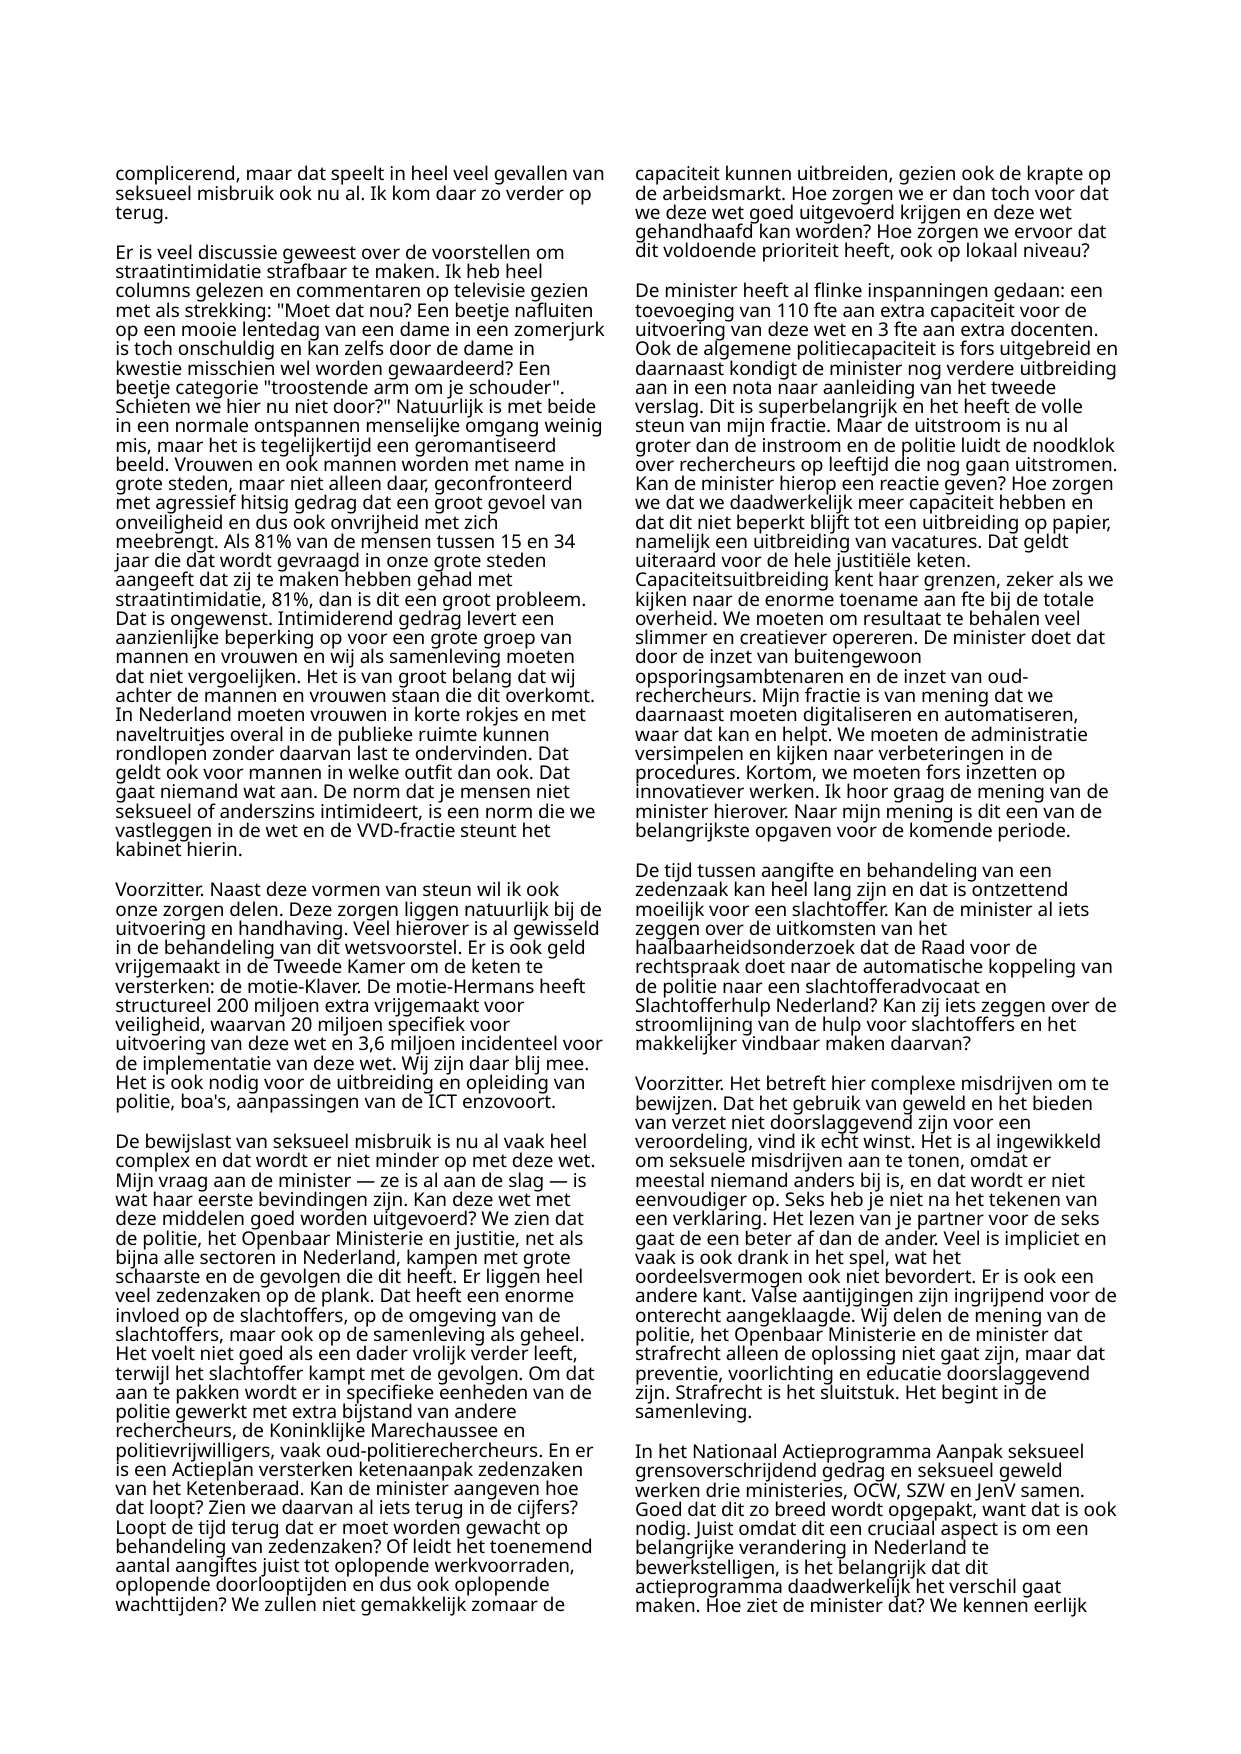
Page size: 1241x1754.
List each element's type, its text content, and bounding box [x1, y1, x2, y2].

text Voorzitter. Het betreft hier complexe misdrijven om te bewijzen. Dat het gebruik van geweld en het bieden van verzet niet doorslaggevend zijn voor een veroordeling, vind ik echt winst. Het is al ingewikkeld om seksuele misdrijven aan te tonen, omdat er meestal niemand anders bij is, en dat wordt er niet eenvoudiger op. Seks heb je niet na het tekenen van een verklaring. Het lezen van je partner voor de seks gaat de een beter af dan de ander. Veel is impliciet en vaak is ook drank in het spel, wat het oordeelsvermogen ook niet bevordert. Er is ook een andere kant. Valse aantijgingen zijn ingrijpend voor de onterecht aangeklaagde. Wij delen de mening van de politie, het Openbaar Ministerie en de minister dat strafrecht alleen de oplossing niet gaat zijn, maar dat preventie, voorlichting en educatie doorslaggevend zijn. Strafrecht is het sluitstuk. Het begint in de samenleving. [635, 1075, 1125, 1422]
text Voorzitter. Naast deze vormen van steun wil ik ook onze zorgen delen. Deze zorgen liggen natuurlijk bij de uitvoering en handhaving. Veel hierover is al gewisseld in de behandeling van dit wetsvoorstel. Er is ook geld vrijgemaakt in de Tweede Kamer om de keten te versterken: de motie-Klaver. De motie-Hermans heeft structureel 200 miljoen extra vrijgemaakt voor veiligheid, waarvan 20 miljoen specifiek voor uitvoering van deze wet en 3,6 miljoen incidenteel voor de implementatie van deze wet. Wij zijn daar blij mee. Het is ook nodig voor de uitbreiding en opleiding van politie, boa's, aanpassingen van de ICT enzovoort. [115, 881, 605, 1112]
text In het Nationaal Actieprogramma Aanpak seksueel grensoverschrijdend gedrag en seksueel geweld werken drie ministeries, OCW, SZW en JenV samen. Goed dat dit zo breed wordt opgepakt, want dat is ook nodig. Juist omdat dit een cruciaal aspect is om een belangrijke verandering in Nederland te bewerkstelligen, is het belangrijk dat dit actieprogramma daadwerkelijk het verschil gaat maken. Hoe ziet de minister dat? We kennen eerlijk [635, 1443, 1125, 1616]
text capaciteit kunnen uitbreiden, gezien ook de krapte op de arbeidsmarkt. Hoe zorgen we er dan toch voor dat we deze wet goed uitgevoerd krijgen en deze wet gehandhaafd kan worden? Hoe zorgen we ervoor dat dit voldoende prioriteit heeft, ook op lokaal niveau? [635, 165, 1125, 262]
text De bewijslast van seksueel misbruik is nu al vaak heel complex en dat wordt er niet minder op met deze wet. Mijn vraag aan de minister — ze is al aan de slag — is wat haar eerste bevindingen zijn. Kan deze wet met deze middelen goed worden uitgevoerd? We zien dat de politie, het Openbaar Ministerie en justitie, net als bijna alle sectoren in Nederland, kampen met grote schaarste en de gevolgen die dit heeft. Er liggen heel veel zedenzaken op de plank. Dat heeft een enorme invloed op de slachtoffers, op de omgeving van de slachtoffers, maar ook op de samenleving als geheel. Het voelt niet goed als een dader vrolijk verder leeft, terwijl het slachtoffer kampt met de gevolgen. Om dat aan te pakken wordt er in specifieke eenheden van de politie gewerkt met extra bijstand van andere rechercheurs, de Koninklijke Marechaussee en politievrijwilligers, vaak oud-politierechercheurs. En er is een Actieplan versterken ketenaanpak zedenzaken van het Ketenberaad. Kan de minister aangeven hoe dat loopt? Zien we daarvan al iets terug in de cijfers? Loopt de tijd terug dat er moet worden gewacht op behandeling van zedenzaken? Of leidt het toenemend aantal aangiftes juist tot oplopende werkvoorraden, oplopende doorlooptijden en dus ook oplopende wachttijden? We zullen niet gemakkelijk zomaar de [115, 1133, 605, 1615]
text De tijd tussen aangifte en behandeling van een zedenzaak kan heel lang zijn en dat is ontzettend moeilijk voor een slachtoffer. Kan de minister al iets zeggen over de uitkomsten van het haalbaarheidsonderzoek dat de Raad voor de rechtspraak doet naar de automatische koppeling van de politie naar een slachtofferadvocaat en Slachtofferhulp Nederland? Kan zij iets zeggen over de stroomlijning van de hulp voor slachtoffers en het makkelijker vindbaar maken daarvan? [635, 862, 1125, 1055]
text complicerend, maar dat speelt in heel veel gevallen van seksueel misbruik ook nu al. Ik kom daar zo verder op terug. [115, 165, 605, 223]
text De minister heeft al flinke inspanningen gedaan: een toevoeging van 110 fte aan extra capaciteit voor de uitvoering van deze wet en 3 fte aan extra docenten. Ook de algemene politiecapaciteit is fors uitgebreid en daarnaast kondigt de minister nog verdere uitbreiding aan in een nota naar aanleiding van het tweede verslag. Dit is superbelangrijk en het heeft de volle steun van mijn fractie. Maar de uitstroom is nu al groter dan de instroom en de politie luidt de noodklok over rechercheurs op leeftijd die nog gaan uitstromen. Kan de minister hierop een reactie geven? Hoe zorgen we dat we daadwerkelijk meer capaciteit hebben en dat dit niet beperkt blijft tot een uitbreiding op papier, namelijk een uitbreiding van vacatures. Dat geldt uiteraard voor de hele justitiële keten. Capaciteitsuitbreiding kent haar grenzen, zeker als we kijken naar de enorme toename aan fte bij de totale overheid. We moeten om resultaat te behalen veel slimmer en creatiever opereren. De minister doet dat door de inzet van buitengewoon opsporingsambtenaren en de inzet van oud-rechercheurs. Mijn fractie is van mening dat we daarnaast moeten digitaliseren en automatiseren, waar dat kan en helpt. We moeten de administratie versimpelen en kijken naar verbeteringen in de procedures. Kortom, we moeten fors inzetten op innovatiever werken. Ik hoor graag de mening van de minister hierover. Naar mijn mening is dit een van de belangrijkste opgaven voor de komende periode. [635, 282, 1125, 841]
text Er is veel discussie geweest over de voorstellen om straatintimidatie strafbaar te maken. Ik heb heel columns gelezen en commentaren op televisie gezien met als strekking: "Moet dat nou? Een beetje nafluiten op een mooie lentedag van een dame in een zomerjurk is toch onschuldig en kan zelfs door de dame in kwestie misschien wel worden gewaardeerd? Een beetje categorie "troostende arm om je schouder". Schieten we hier nu niet door?" Natuurlijk is met beide in een normale ontspannen menselijke omgang weinig mis, maar het is tegelijkertijd een geromantiseerd beeld. Vrouwen en ook mannen worden met name in grote steden, maar niet alleen daar, geconfronteerd met agressief hitsig gedrag dat een groot gevoel van onveiligheid en dus ook onvrijheid met zich meebrengt. Als 81% van de mensen tussen 15 en 34 jaar die dat wordt gevraagd in onze grote steden aangeeft dat zij te maken hebben gehad met straatintimidatie, 81%, dan is dit een groot probleem. Dat is ongewenst. Intimiderend gedrag levert een aanzienlijke beperking op voor een grote groep van mannen en vrouwen en wij als samenleving moeten dat niet vergoelijken. Het is van groot belang dat wij achter de mannen en vrouwen staan die dit overkomt. In Nederland moeten vrouwen in korte rokjes en met naveltruitjes overal in de publieke ruimte kunnen rondlopen zonder daarvan last te ondervinden. Dat geldt ook voor mannen in welke outfit dan ook. Dat gaat niemand wat aan. De norm dat je mensen niet seksueel of anderszins intimideert, is een norm die we vastleggen in de wet en de VVD-fractie steunt het kabinet hierin. [115, 244, 605, 861]
